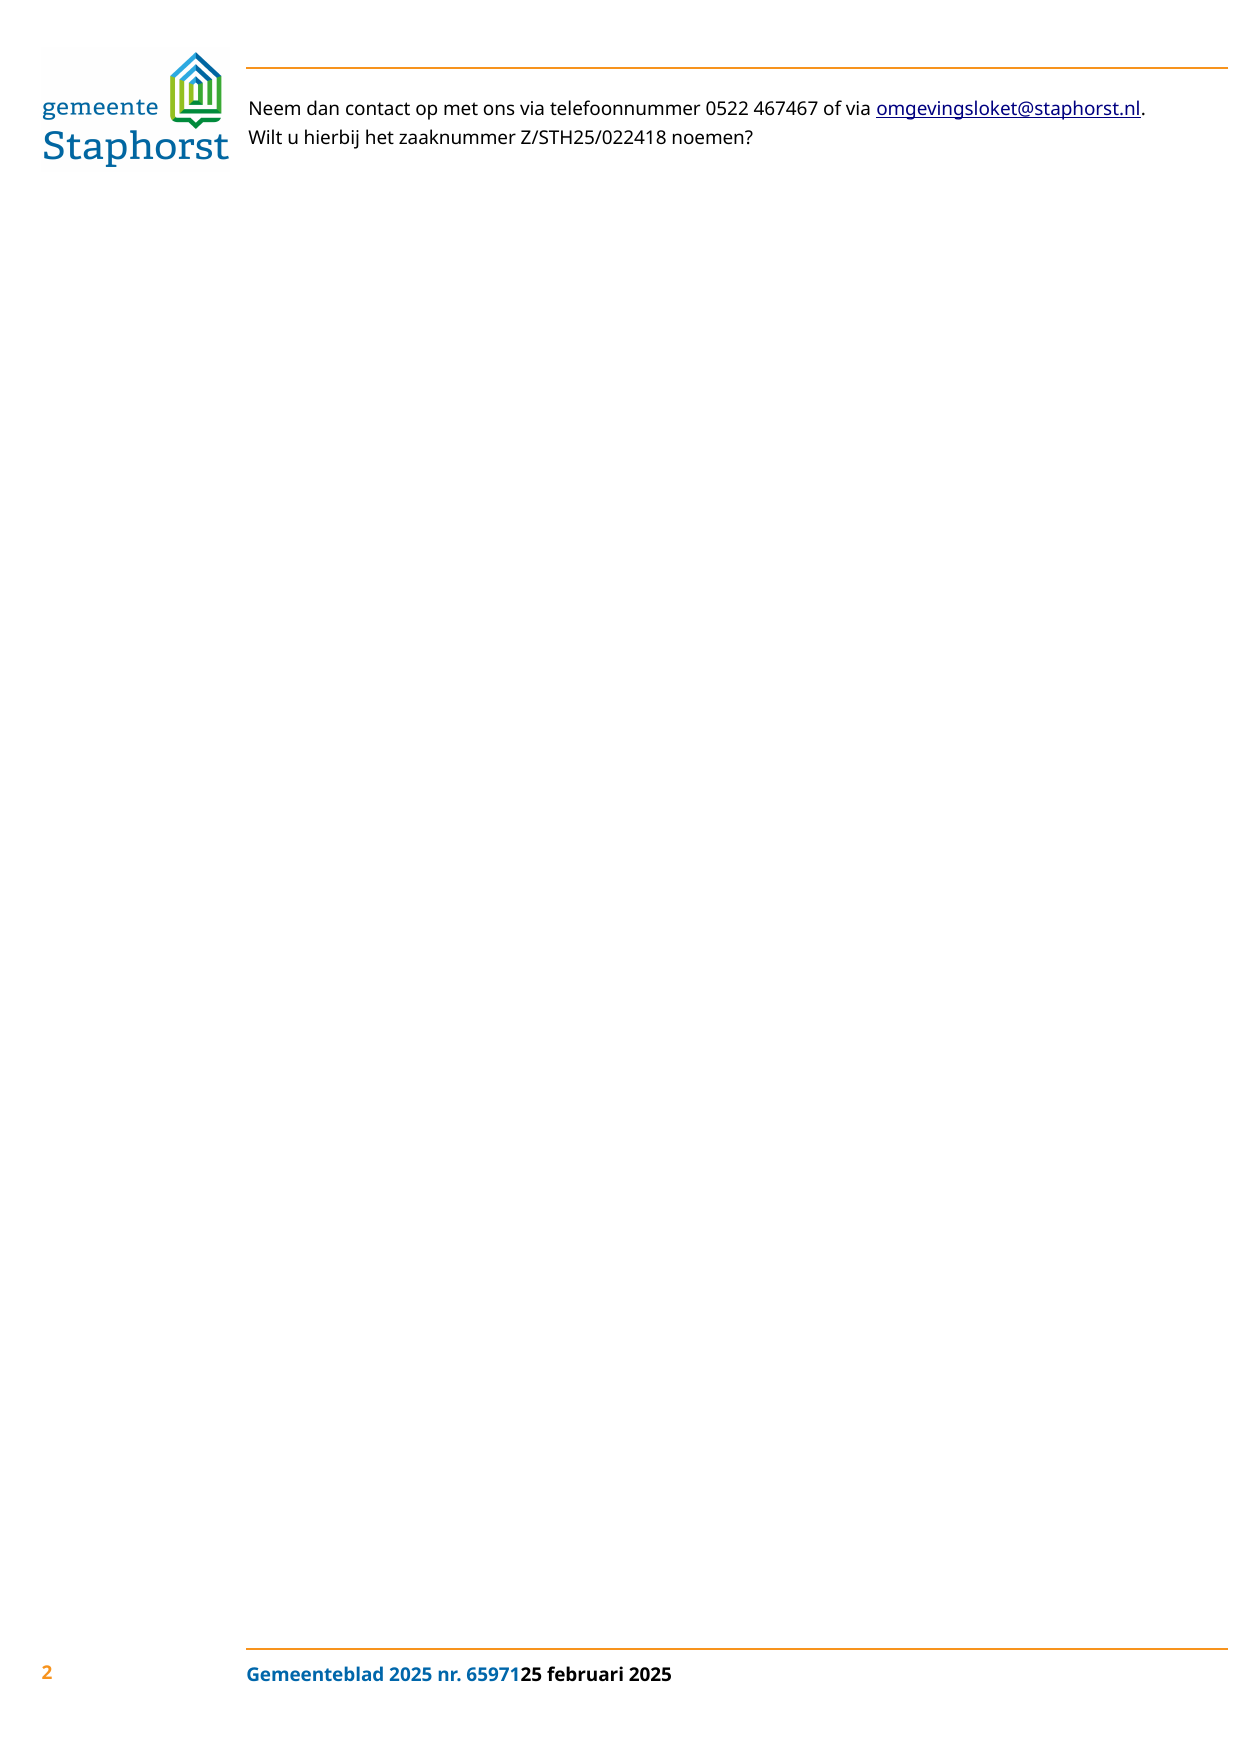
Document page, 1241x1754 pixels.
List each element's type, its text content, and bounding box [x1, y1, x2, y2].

text Neem dan contact op met ons via telefoonnummer 0522 467467 of via omgevingsloket@staphorst.nl. Wilt u hierbij het zaaknummer Z/STH25/022418 noemen? [248, 95, 1152, 150]
picture [41, 47, 231, 172]
